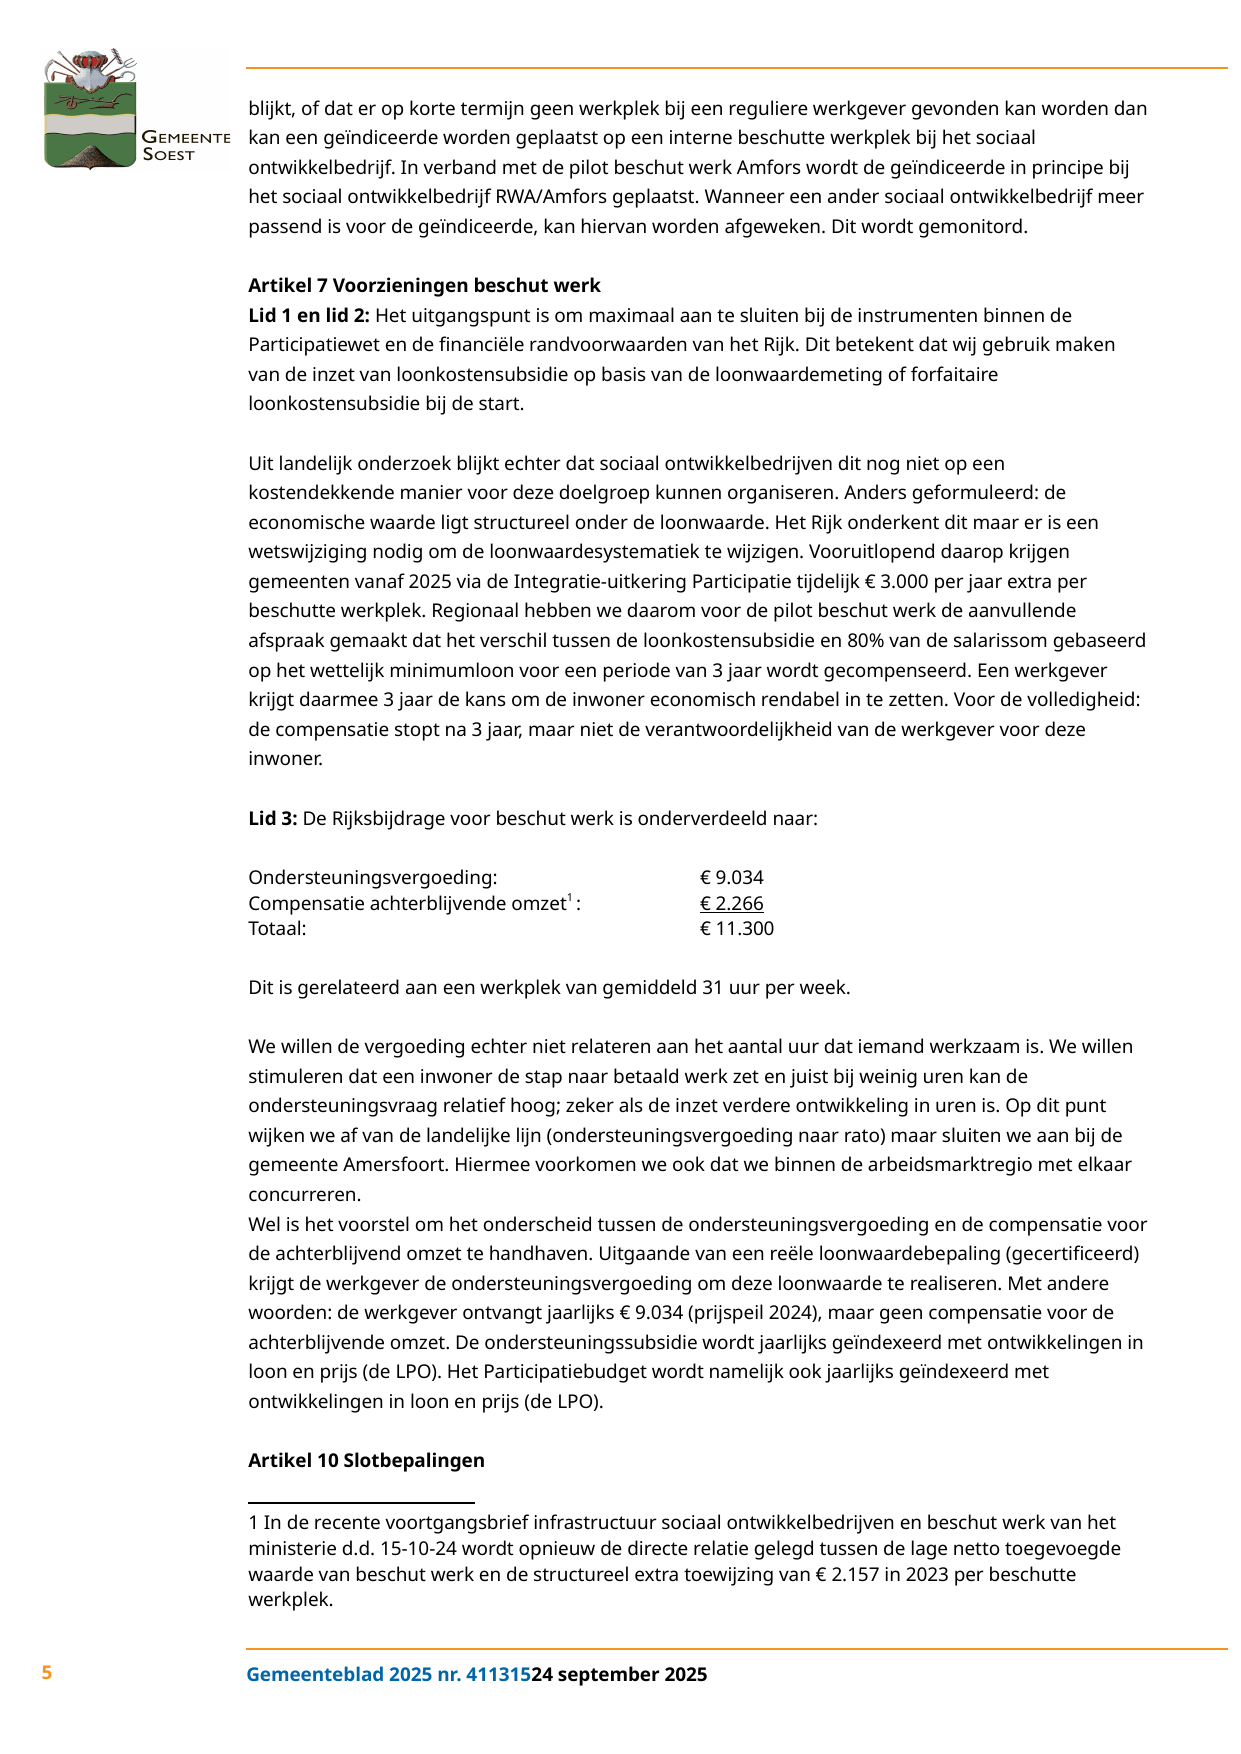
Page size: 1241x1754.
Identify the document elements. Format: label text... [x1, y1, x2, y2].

text Lid 1 en lid 2: Het uitgangspunt is om maximaal aan te sluiten bij de instrumenten binnen de Participatiewet en de financiële randvoorwaarden van het Rijk. Dit betekent dat wij gebruik maken van de inzet van loonkostensubsidie op basis van de loonwaardemeting of forfaitaire loonkostensubsidie bij de start. [248, 302, 1152, 416]
text Artikel 10 Slotbepalingen [248, 1447, 1152, 1473]
table_cell € 2.266 [700, 890, 1152, 916]
text Dit is gerelateerd aan een werkplek van gemiddeld 31 uur per week. [248, 974, 1152, 1000]
table_header € 9.034 [700, 864, 1152, 890]
text We willen de vergoeding echter niet relateren aan het aantal uur dat iemand werkzaam is. We willen stimuleren dat een inwoner de stap naar betaald werk zet en juist bij weinig uren kan de ondersteuningsvraag relatief hoog; zeker als de inzet verdere ontwikkeling in uren is. Op dit punt wijken we af van de landelijke lijn (ondersteuningsvergoeding naar rato) maar sluiten we aan bij de gemeente Amersfoort. Hiermee voorkomen we ook dat we binnen de arbeidsmarktregio met elkaar concurreren. [248, 1033, 1152, 1207]
text Wel is het voorstel om het onderscheid tussen de ondersteuningsvergoeding en de compensatie voor de achterblijvend omzet te handhaven. Uitgaande van een reële loonwaardebepaling (gecertificeerd) krijgt de werkgever de ondersteuningsvergoeding om deze loonwaarde te realiseren. Met andere woorden: de werkgever ontvangt jaarlijks € 9.034 (prijspeil 2024), maar geen compensatie voor de achterblijvende omzet. De ondersteuningssubsidie wordt jaarlijks geïndexeerd met ontwikkelingen in loon en prijs (de LPO). Het Participatiebudget wordt namelijk ook jaarlijks geïndexeerd met ontwikkelingen in loon en prijs (de LPO). [248, 1211, 1152, 1414]
table_cell Compensatie achterblijvende omzet: [248, 890, 700, 916]
table_cell Totaal: [248, 916, 700, 941]
text Artikel 7 Voorzieningen beschut werk [248, 272, 1152, 298]
text blijkt, of dat er op korte termijn geen werkplek bij een reguliere werkgever gevonden kan worden dan kan een geïndiceerde worden geplaatst op een interne beschutte werkplek bij het sociaal ontwikkelbedrijf. In verband met de pilot beschut werk Amfors wordt de geïndiceerde in principe bij het sociaal ontwikkelbedrijf RWA/Amfors geplaatst. Wanneer een ander sociaal ontwikkelbedrijf meer passend is voor de geïndiceerde, kan hiervan worden afgeweken. Dit wordt gemonitord. [248, 95, 1152, 239]
picture [41, 47, 231, 172]
table_header Ondersteuningsvergoeding: [248, 864, 700, 890]
text Lid 3: De Rijksbijdrage voor beschut werk is onderverdeeld naar: [248, 805, 1152, 831]
text Uit landelijk onderzoek blijkt echter dat sociaal ontwikkelbedrijven dit nog niet op een kostendekkende manier voor deze doelgroep kunnen organiseren. Anders geformuleerd: de economische waarde ligt structureel onder de loonwaarde. Het Rijk onderkent dit maar er is een wetswijziging nodig om de loonwaardesystematiek te wijzigen. Vooruitlopend daarop krijgen gemeenten vanaf 2025 via de Integratie-uitkering Participatie tijdelijk € 3.000 per jaar extra per beschutte werkplek. Regionaal hebben we daarom voor de pilot beschut werk de aanvullende afspraak gemaakt dat het verschil tussen de loonkostensubsidie en 80% van de salarissom gebaseerd op het wettelijk minimumloon voor een periode van 3 jaar wordt gecompenseerd. Een werkgever krijgt daarmee 3 jaar de kans om de inwoner economisch rendabel in te zetten. Voor de volledigheid: de compensatie stopt na 3 jaar, maar niet de verantwoordelijkheid van de werkgever voor deze inwoner. [248, 450, 1152, 771]
table_cell € 11.300 [700, 916, 1152, 941]
